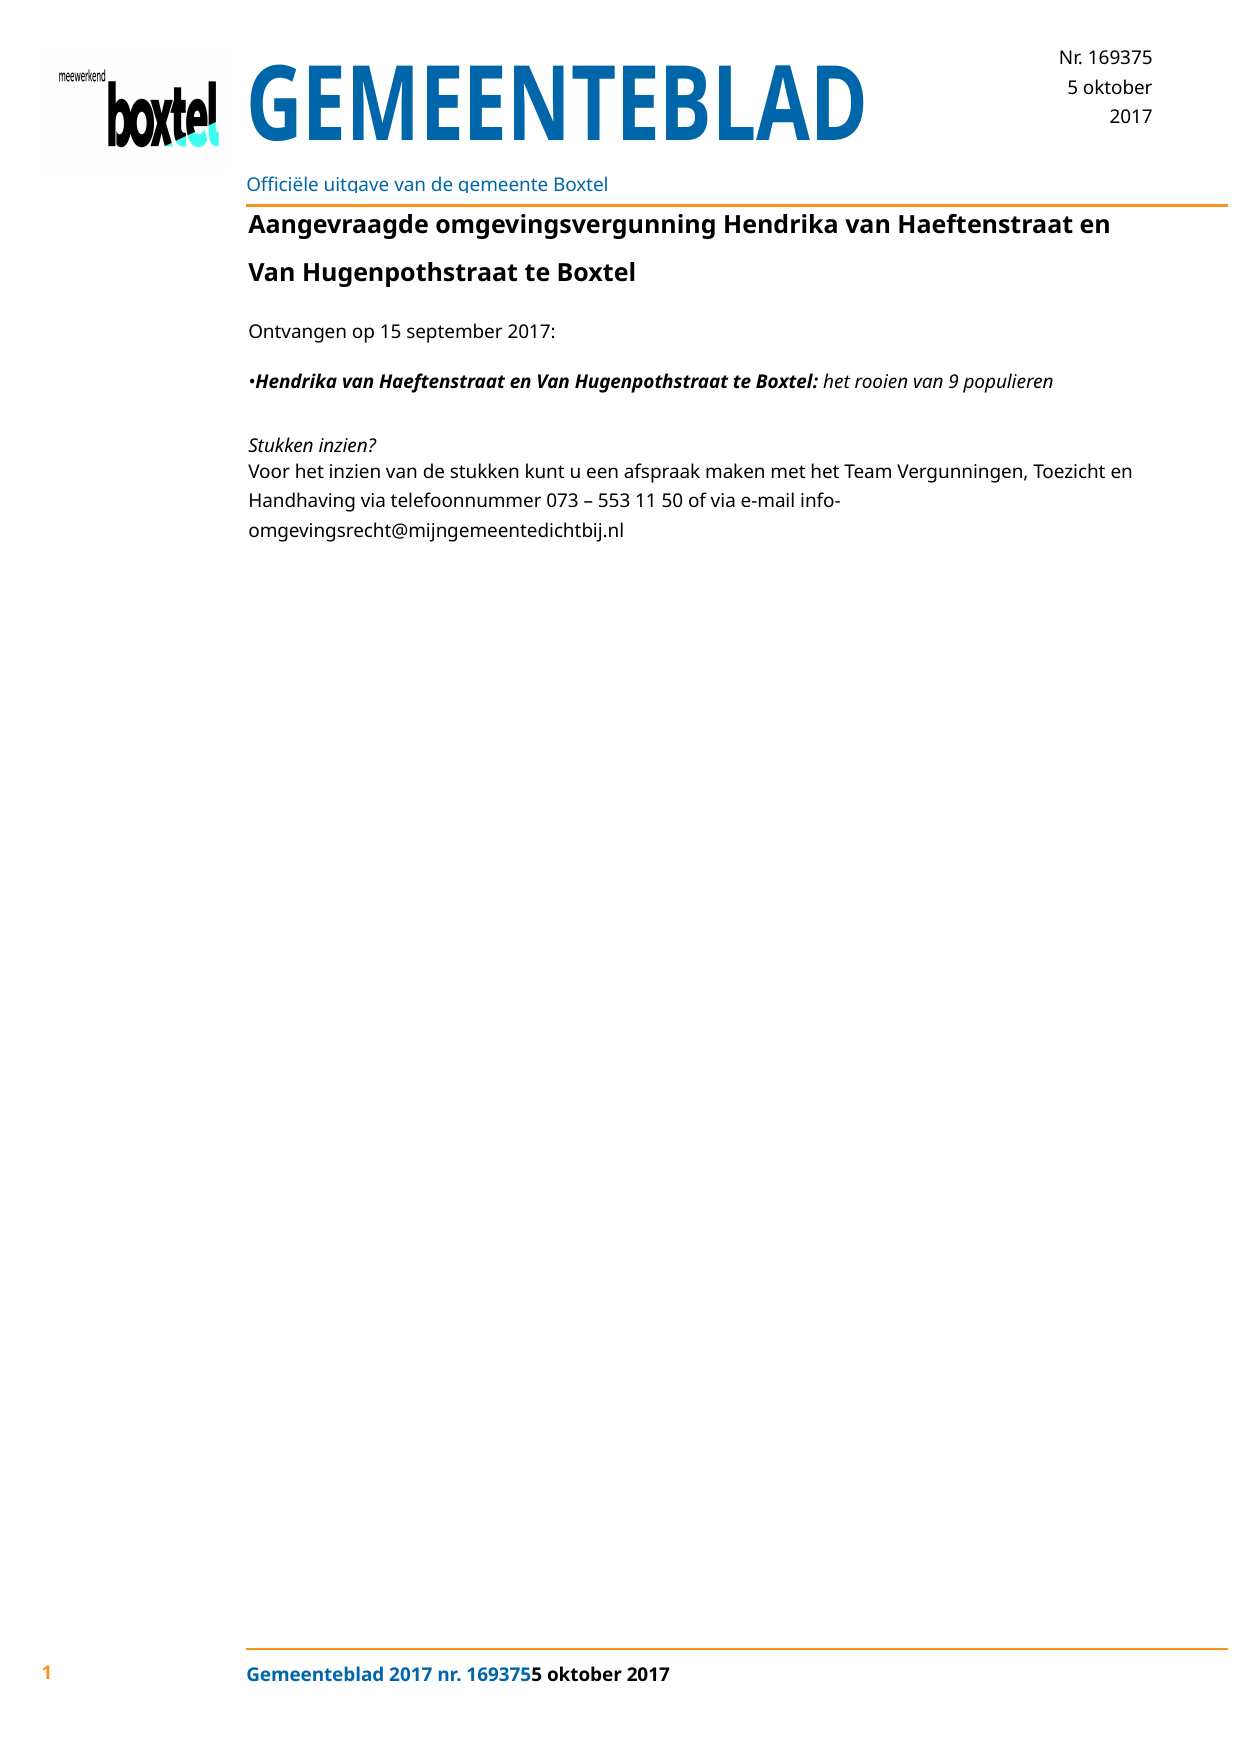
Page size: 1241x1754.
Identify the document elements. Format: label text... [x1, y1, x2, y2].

text Ontvangen op 15 september 2017: [248, 318, 1152, 344]
text Aangevraagde omgevingsvergunning Hendrika van Haeftenstraat en Van Hugenpothstraat te Boxtel [248, 207, 1152, 288]
picture [41, 47, 231, 172]
text Voor het inzien van de stukken kunt u een afspraak maken met het Team Vergunningen, Toezicht en Handhaving via telefoonnummer 073 – 553 11 50 of via e-mail info-omgevingsrecht@mijngemeentedichtbij.nl [248, 458, 1152, 543]
text •Hendrika van Haeftenstraat en Van Hugenpothstraat te Boxtel: het rooien van 9 populieren [248, 368, 1152, 394]
text Stukken inzien? [248, 432, 1152, 458]
